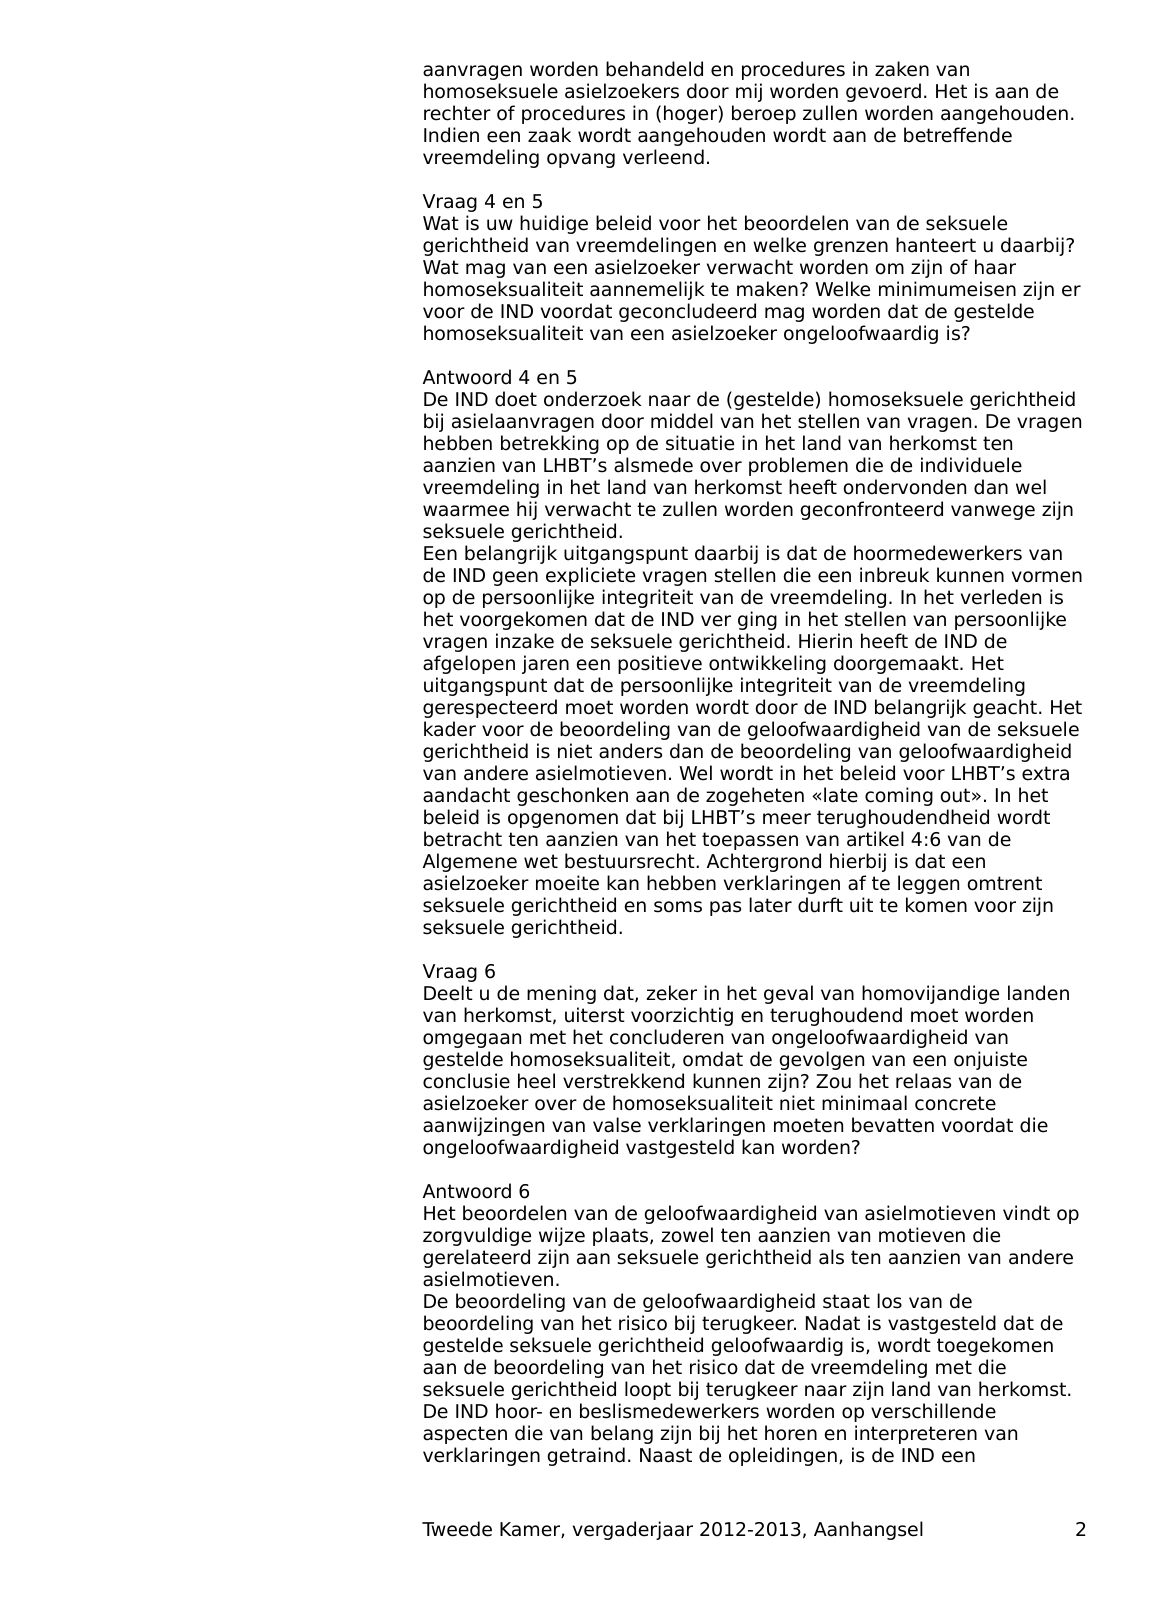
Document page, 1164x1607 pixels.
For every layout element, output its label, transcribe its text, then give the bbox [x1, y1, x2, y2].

text Vraag 6 [422, 961, 1087, 983]
text Wat is uw huidige beleid voor het beoordelen van de seksuele gerichtheid van vreemdelingen en welke grenzen hanteert u daarbij? [422, 213, 1087, 257]
text Vraag 4 en 5 [422, 191, 1087, 213]
text Het beoordelen van de geloofwaardigheid van asielmotieven vindt op zorgvuldige wijze plaats, zowel ten aanzien van motieven die gerelateerd zijn aan seksuele gerichtheid als ten aanzien van andere asielmotieven. [422, 1203, 1087, 1291]
text aanvragen worden behandeld en procedures in zaken van homoseksuele asielzoekers door mij worden gevoerd. Het is aan de rechter of procedures in (hoger) beroep zullen worden aangehouden. Indien een zaak wordt aangehouden wordt aan de betreffende vreemdeling opvang verleend. [422, 59, 1087, 169]
text Wat mag van een asielzoeker verwacht worden om zijn of haar homoseksualiteit aannemelijk te maken? Welke minimumeisen zijn er voor de IND voordat geconcludeerd mag worden dat de gestelde homoseksualiteit van een asielzoeker ongeloofwaardig is? [422, 257, 1087, 345]
text Een belangrijk uitgangspunt daarbij is dat de hoormedewerkers van de IND geen expliciete vragen stellen die een inbreuk kunnen vormen op de persoonlijke integriteit van de vreemdeling. In het verleden is het voorgekomen dat de IND ver ging in het stellen van persoonlijke vragen inzake de seksuele gerichtheid. Hierin heeft de IND de afgelopen jaren een positieve ontwikkeling doorgemaakt. Het uitgangspunt dat de persoonlijke integriteit van de vreemdeling gerespecteerd moet worden wordt door de IND belangrijk geacht. Het kader voor de beoordeling van de geloofwaardigheid van de seksuele gerichtheid is niet anders dan de beoordeling van geloofwaardigheid van andere asielmotieven. Wel wordt in het beleid voor LHBT’s extra aandacht geschonken aan de zogeheten «late coming out». In het beleid is opgenomen dat bij LHBT’s meer terughoudendheid wordt betracht ten aanzien van het toepassen van artikel 4:6 van de Algemene wet bestuursrecht. Achtergrond hierbij is dat een asielzoeker moeite kan hebben verklaringen af te leggen omtrent seksuele gerichtheid en soms pas later durft uit te komen voor zijn seksuele gerichtheid. [422, 543, 1087, 939]
text Antwoord 6 [422, 1181, 1087, 1203]
text De beoordeling van de geloofwaardigheid staat los van de beoordeling van het risico bij terugkeer. Nadat is vastgesteld dat de gestelde seksuele gerichtheid geloofwaardig is, wordt toegekomen aan de beoordeling van het risico dat de vreemdeling met die seksuele gerichtheid loopt bij terugkeer naar zijn land van herkomst. De IND hoor- en beslismedewerkers worden op verschillende aspecten die van belang zijn bij het horen en interpreteren van verklaringen getraind. Naast de opleidingen, is de IND een [422, 1291, 1087, 1467]
text Deelt u de mening dat, zeker in het geval van homovijandige landen van herkomst, uiterst voorzichtig en terughoudend moet worden omgegaan met het concluderen van ongeloofwaardigheid van gestelde homoseksualiteit, omdat de gevolgen van een onjuiste conclusie heel verstrekkend kunnen zijn? Zou het relaas van de asielzoeker over de homoseksualiteit niet minimaal concrete aanwijzingen van valse verklaringen moeten bevatten voordat die ongeloofwaardigheid vastgesteld kan worden? [422, 983, 1087, 1159]
text Antwoord 4 en 5 [422, 367, 1087, 389]
text De IND doet onderzoek naar de (gestelde) homoseksuele gerichtheid bij asielaanvragen door middel van het stellen van vragen. De vragen hebben betrekking op de situatie in het land van herkomst ten aanzien van LHBT’s alsmede over problemen die de individuele vreemdeling in het land van herkomst heeft ondervonden dan wel waarmee hij verwacht te zullen worden geconfronteerd vanwege zijn seksuele gerichtheid. [422, 389, 1087, 543]
